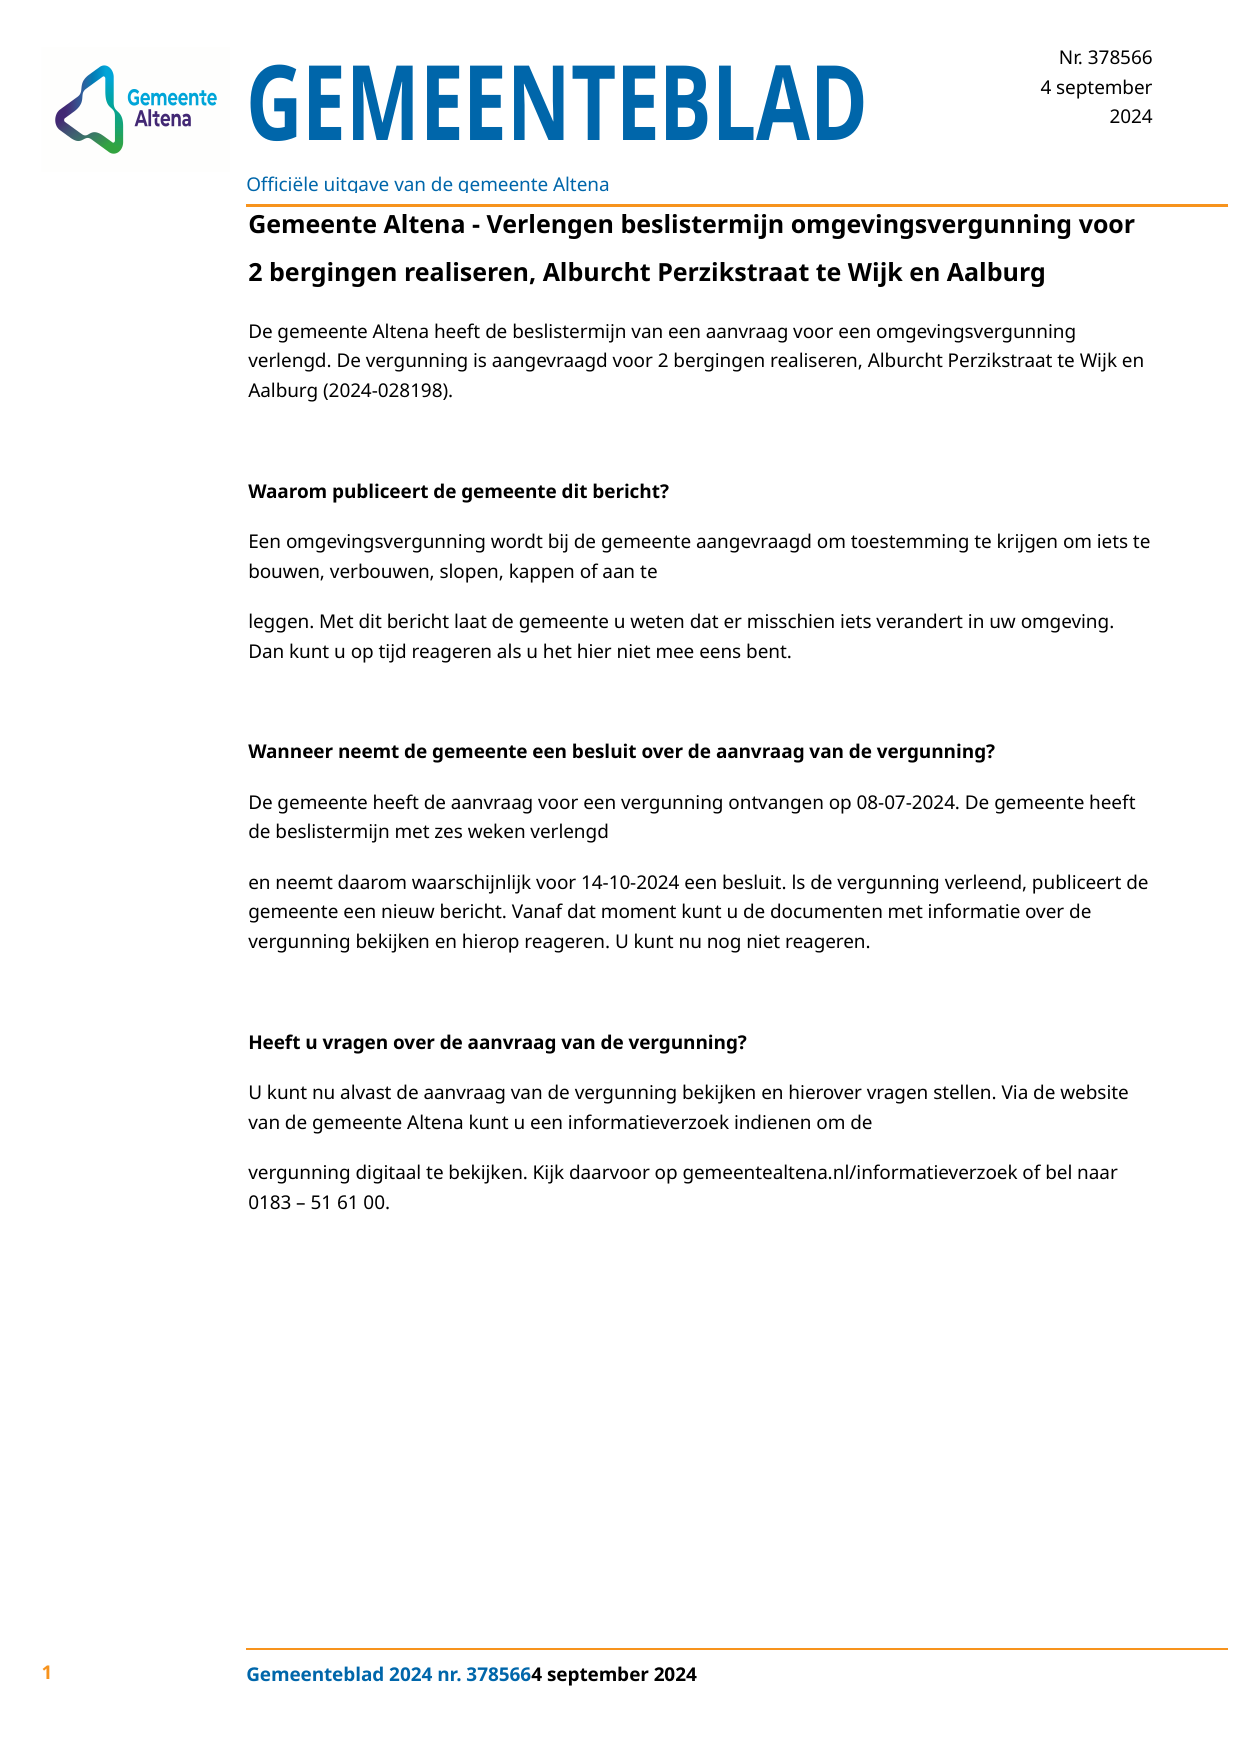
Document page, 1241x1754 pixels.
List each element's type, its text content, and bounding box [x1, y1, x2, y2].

text vergunning digitaal te bekijken. Kijk daarvoor op gemeentealtena.nl/informatieverzoek of bel naar 0183 – 51 61 00. [248, 1159, 1152, 1215]
text en neemt daarom waarschijnlijk voor 14-10-2024 een besluit. ls de vergunning verleend, publiceert de gemeente een nieuw bericht. Vanaf dat moment kunt u de documenten met informatie over de vergunning bekijken en hierop reageren. U kunt nu nog niet reageren. [248, 869, 1152, 954]
text U kunt nu alvast de aanvraag van de vergunning bekijken en hierover vragen stellen. Via de website van de gemeente Altena kunt u een informatieverzoek indienen om de [248, 1079, 1152, 1135]
text De gemeente heeft de aanvraag voor een vergunning ontvangen op 08-07-2024. De gemeente heeft de beslistermijn met zes weken verlengd [248, 789, 1152, 844]
text Een omgevingsvergunning wordt bij de gemeente aangevraagd om toestemming te krijgen om iets te bouwen, verbouwen, slopen, kappen of aan te [248, 528, 1152, 584]
text Heeft u vragen over de aanvraag van de vergunning? [248, 1029, 1152, 1055]
picture [41, 47, 231, 172]
text De gemeente Altena heeft de beslistermijn van een aanvraag voor een omgevingsvergunning verlengd. De vergunning is aangevraagd voor 2 bergingen realiseren, Alburcht Perzikstraat te Wijk en Aalburg (2024-028198). [248, 318, 1152, 403]
text Waarom publiceert de gemeente dit bericht? [248, 478, 1152, 504]
text Gemeente Altena - Verlengen beslistermijn omgevingsvergunning voor 2 bergingen realiseren, Alburcht Perzikstraat te Wijk en Aalburg [248, 207, 1152, 288]
text leggen. Met dit bericht laat de gemeente u weten dat er misschien iets verandert in uw omgeving. Dan kunt u op tijd reageren als u het hier niet mee eens bent. [248, 608, 1152, 664]
text Wanneer neemt de gemeente een besluit over de aanvraag van de vergunning? [248, 739, 1152, 764]
